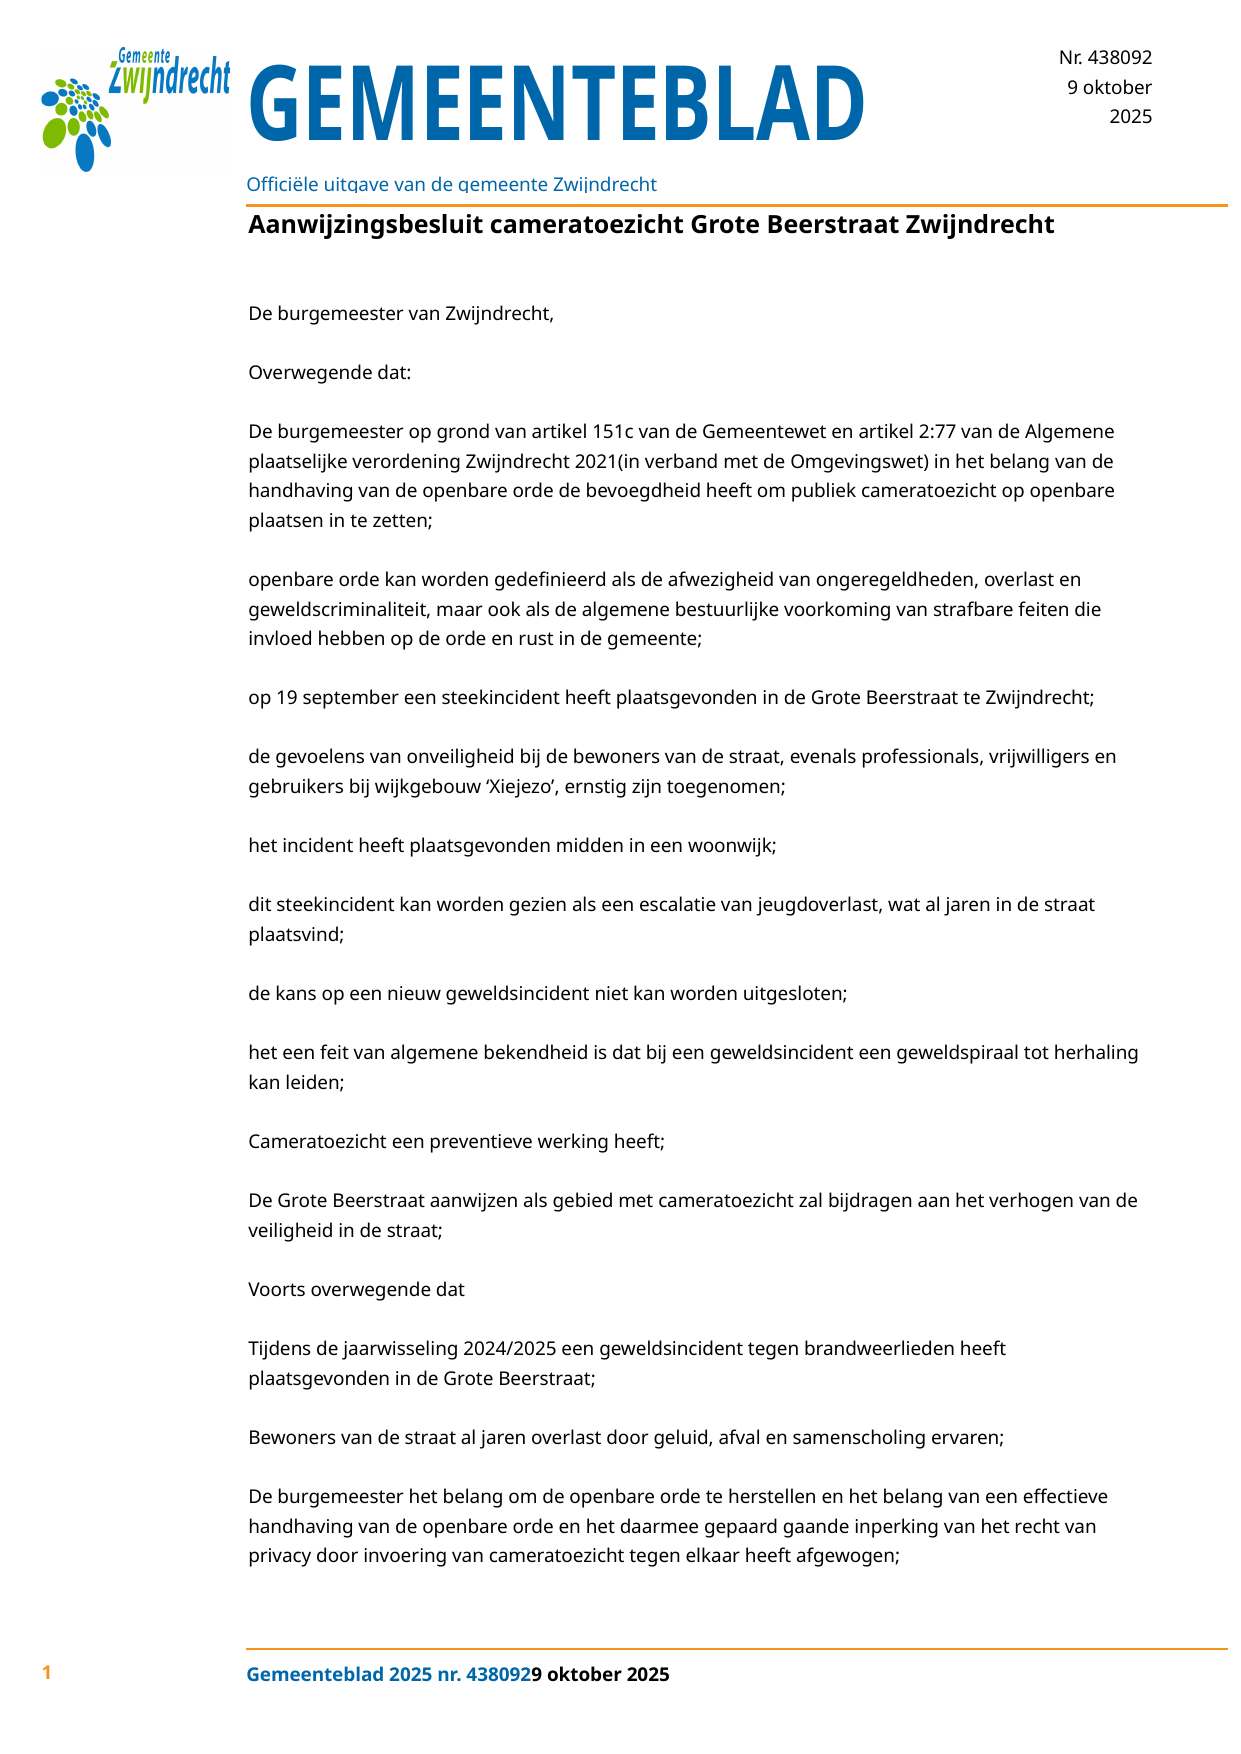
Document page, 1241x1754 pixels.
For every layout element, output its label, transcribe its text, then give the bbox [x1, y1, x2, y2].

text dit steekincident kan worden gezien als een escalatie van jeugdoverlast, wat al jaren in de straat plaatsvind; [248, 892, 1152, 947]
text de kans op een nieuw geweldsincident niet kan worden uitgesloten; [248, 980, 1152, 1006]
text De burgemeester van Zwijndrecht, [248, 300, 1152, 326]
text De burgemeester het belang om de openbare orde te herstellen en het belang van een effectieve handhaving van de openbare orde en het daarmee gepaard gaande inperking van het recht van privacy door invoering van cameratoezicht tegen elkaar heeft afgewogen; [248, 1483, 1152, 1568]
text op 19 september een steekincident heeft plaatsgevonden in de Grote Beerstraat te Zwijndrecht; [248, 684, 1152, 710]
text het incident heeft plaatsgevonden midden in een woonwijk; [248, 832, 1152, 858]
text De Grote Beerstraat aanwijzen als gebied met cameratoezicht zal bijdragen aan het verhogen van de veiligheid in de straat; [248, 1187, 1152, 1243]
text de gevoelens van onveiligheid bij de bewoners van de straat, evenals professionals, vrijwilligers en gebruikers bij wijkgebouw ‘Xiejezo’, ernstig zijn toegenomen; [248, 744, 1152, 799]
text De burgemeester op grond van artikel 151c van de Gemeentewet en artikel 2:77 van de Algemene plaatselijke verordening Zwijndrecht 2021(in verband met de Omgevingswet) in het belang van de handhaving van de openbare orde de bevoegdheid heeft om publiek cameratoezicht op openbare plaatsen in te zetten; [248, 418, 1152, 533]
text openbare orde kan worden gedefinieerd als de afwezigheid van ongeregeldheden, overlast en geweldscriminaliteit, maar ook als de algemene bestuurlijke voorkoming van strafbare feiten die invloed hebben op de orde en rust in de gemeente; [248, 566, 1152, 651]
text het een feit van algemene bekendheid is dat bij een geweldsincident een geweldspiraal tot herhaling kan leiden; [248, 1039, 1152, 1095]
text Overwegende dat: [248, 359, 1152, 385]
text Aanwijzingsbesluit cameratoezicht Grote Beerstraat Zwijndrecht [248, 207, 1152, 241]
text Tijdens de jaarwisseling 2024/2025 een geweldsincident tegen brandweerlieden heeft plaatsgevonden in de Grote Beerstraat; [248, 1335, 1152, 1391]
text Voorts overwegende dat [248, 1276, 1152, 1302]
text Bewoners van de straat al jaren overlast door geluid, afval en samenscholing ervaren; [248, 1424, 1152, 1450]
text Cameratoezicht een preventieve werking heeft; [248, 1128, 1152, 1154]
picture [41, 47, 231, 172]
